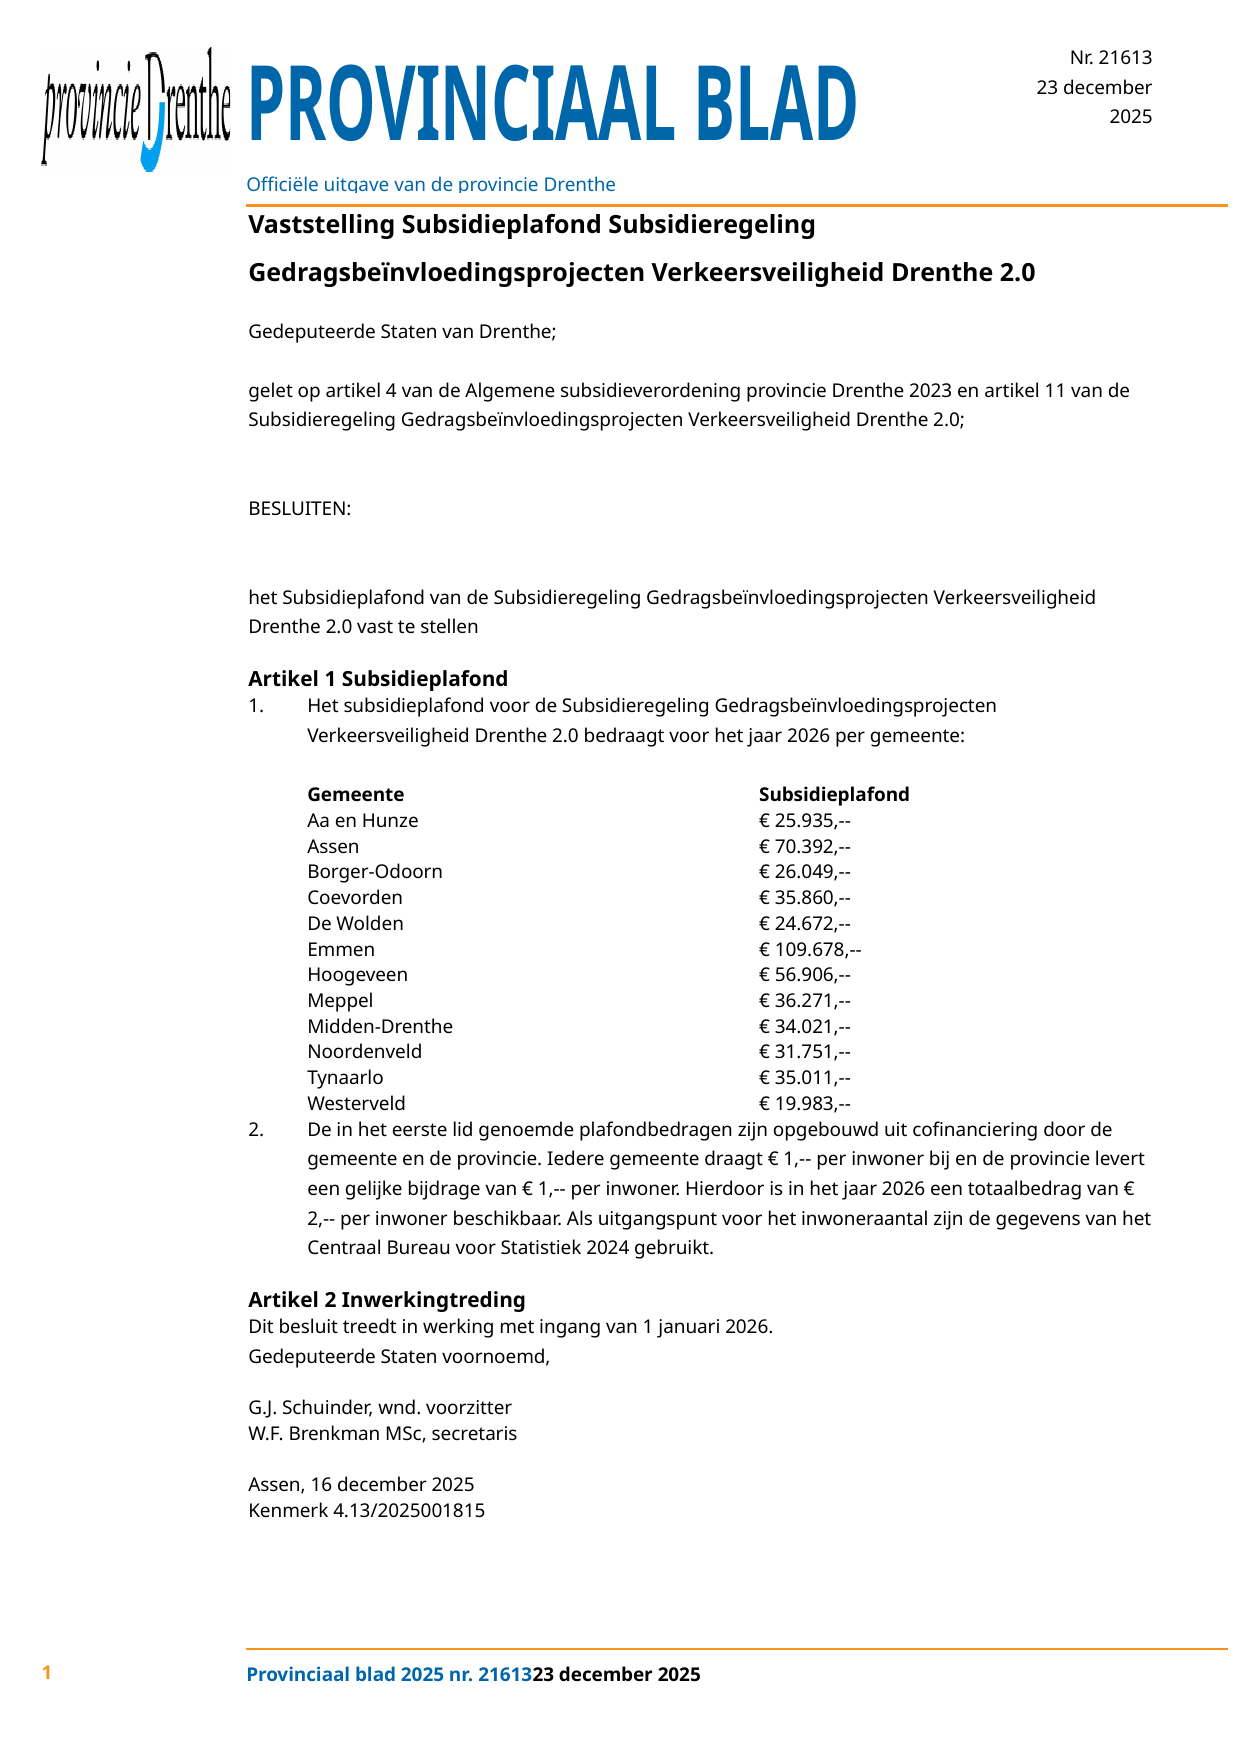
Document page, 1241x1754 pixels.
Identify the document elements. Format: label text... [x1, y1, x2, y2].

table_cell Midden-Drenthe [307, 1013, 759, 1039]
list De in het eerste lid genoemde plafondbedragen zijn opgebouwd uit cofinanciering door de gemeente en de provincie. Iedere gemeente draagt € 1,-- per inwoner bij en de provincie levert een gelijke bijdrage van € 1,-- per inwoner. Hierdoor is in het jaar 2026 een totaalbedrag van € 2,-- per inwoner beschikbaar. Als uitgangspunt voor het inwoneraantal zijn de gegevens van het Centraal Bureau voor Statistiek 2024 gebruikt. [248, 1116, 1152, 1260]
table_cell De Wolden [307, 910, 759, 936]
table_cell € 24.672,-- [759, 910, 1211, 936]
table_cell € 25.935,-- [759, 807, 1211, 833]
text Gedeputeerde Staten van Drenthe; [248, 318, 1152, 344]
table_header Gemeente [307, 781, 759, 807]
text W.F. Brenkman MSc, secretaris [248, 1420, 1152, 1446]
table_header Subsidieplafond [759, 781, 1211, 807]
text Dit besluit treedt in werking met ingang van 1 januari 2026. [248, 1313, 1152, 1339]
table_cell Westerveld [307, 1090, 759, 1116]
table_cell € 35.860,-- [759, 884, 1211, 910]
table_cell € 56.906,-- [759, 962, 1211, 987]
table_cell Aa en Hunze [307, 807, 759, 833]
text Gedeputeerde Staten voornoemd, [248, 1343, 1152, 1368]
list Het subsidieplafond voor de Subsidieregeling Gedragsbeïnvloedingsprojecten Verkeersveiligheid Drenthe 2.0 bedraagt voor het jaar 2026 per gemeente: [248, 693, 1152, 748]
text het Subsidieplafond van de Subsidieregeling Gedragsbeïnvloedingsprojecten Verkeersveiligheid Drenthe 2.0 vast te stellen [248, 584, 1152, 639]
table_cell € 26.049,-- [759, 859, 1211, 884]
table_cell Assen [307, 833, 759, 859]
table_cell Emmen [307, 936, 759, 962]
text Vaststelling Subsidieplafond Subsidieregeling Gedragsbeïnvloedingsprojecten Verkeersveiligheid Drenthe 2.0 [248, 207, 1152, 288]
table_cell Borger-Odoorn [307, 859, 759, 884]
table_cell Hoogeveen [307, 962, 759, 987]
text BESLUITEN: [248, 495, 1152, 521]
table_cell € 31.751,-- [759, 1039, 1211, 1064]
table_cell € 109.678,-- [759, 936, 1211, 962]
table_cell € 70.392,-- [759, 833, 1211, 859]
table_cell € 36.271,-- [759, 987, 1211, 1013]
picture [41, 47, 231, 172]
text G.J. Schuinder, wnd. voorzitter [248, 1394, 1152, 1420]
table_cell Tynaarlo [307, 1065, 759, 1090]
table_cell € 34.021,-- [759, 1013, 1211, 1039]
table_cell € 19.983,-- [759, 1090, 1211, 1116]
text gelet op artikel 4 van de Algemene subsidieverordening provincie Drenthe 2023 en artikel 11 van de Subsidieregeling Gedragsbeïnvloedingsprojecten Verkeersveiligheid Drenthe 2.0; [248, 377, 1152, 432]
table_cell Meppel [307, 987, 759, 1013]
table_cell Coevorden [307, 884, 759, 910]
table_cell Noordenveld [307, 1039, 759, 1064]
text Assen, 16 december 2025 [248, 1471, 1152, 1497]
text Artikel 2 Inwerkingtreding [248, 1285, 1152, 1313]
text Kenmerk 4.13/2025001815 [248, 1497, 1152, 1523]
table_cell € 35.011,-- [759, 1065, 1211, 1090]
text Artikel 1 Subsidieplafond [248, 664, 1152, 693]
